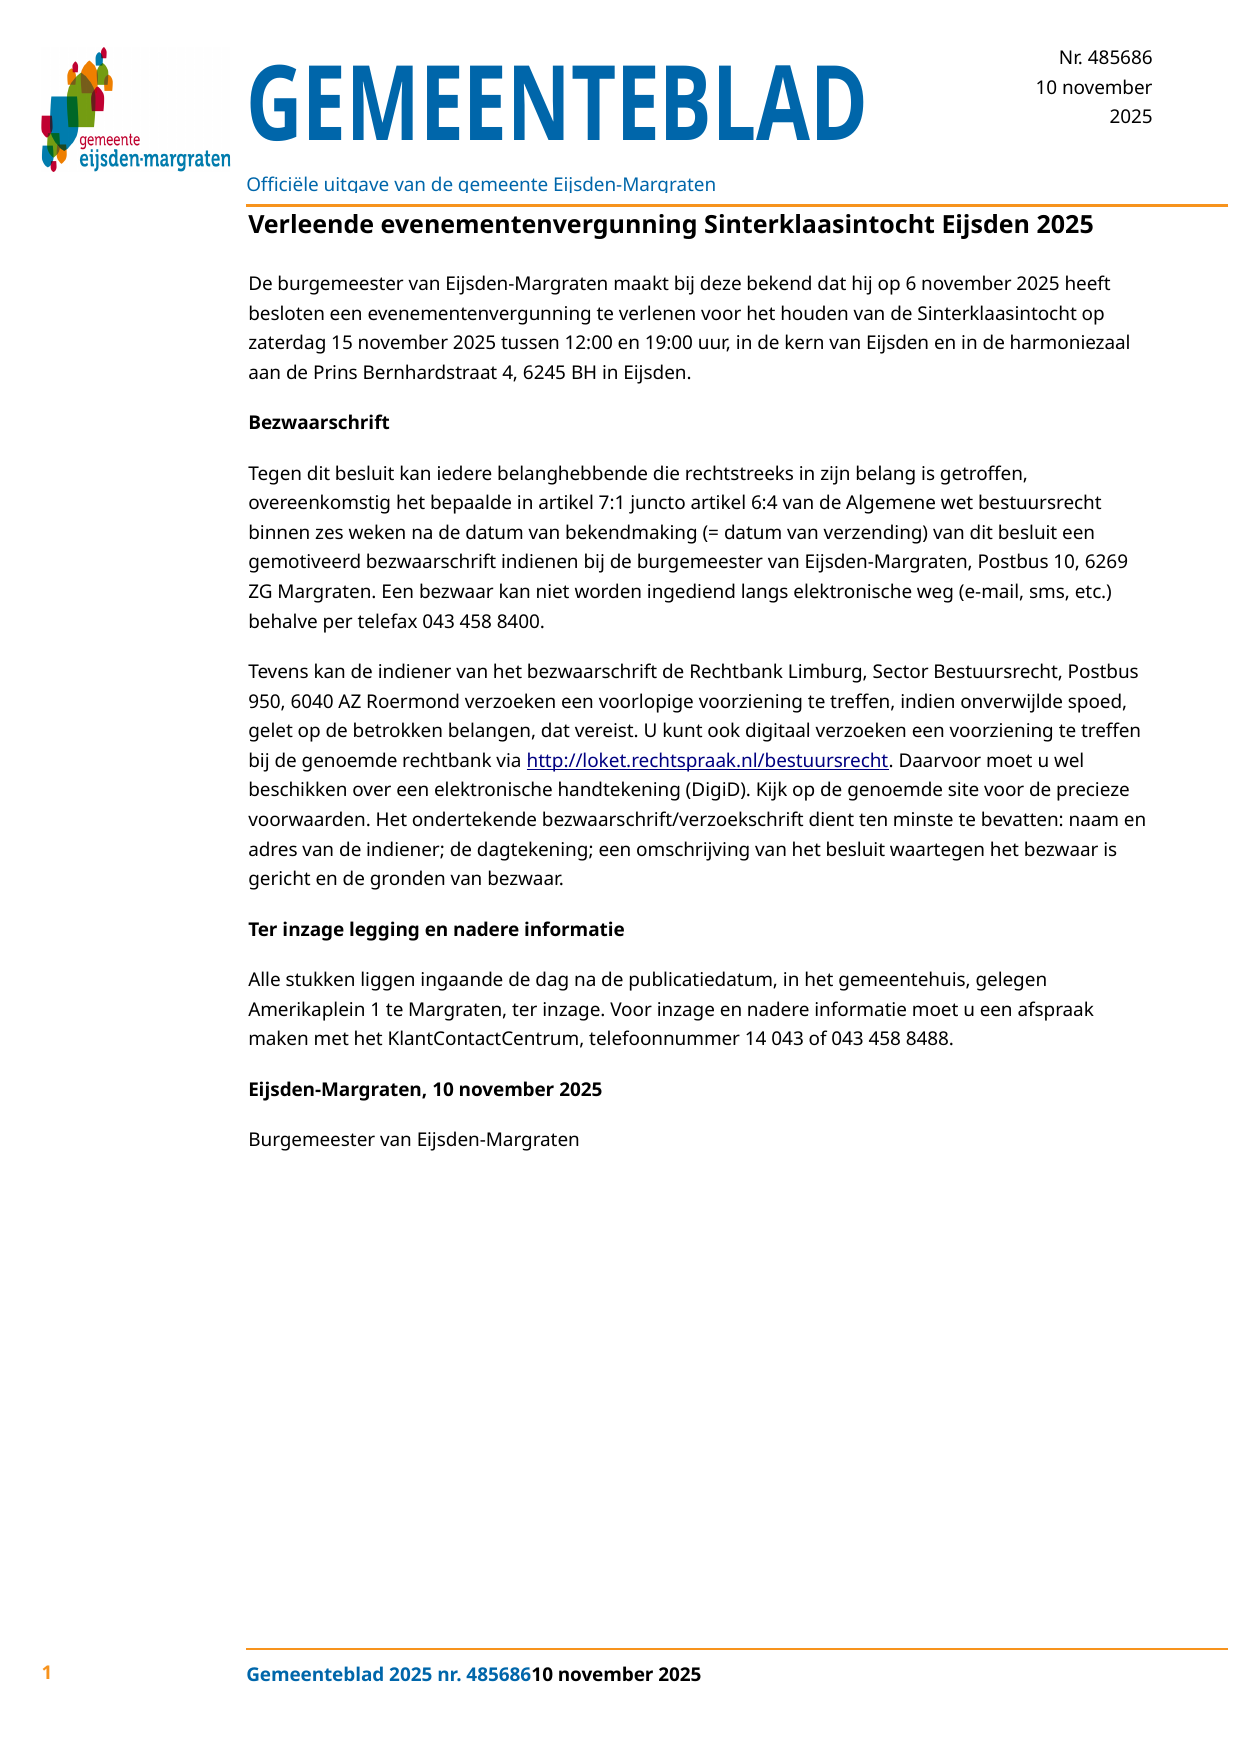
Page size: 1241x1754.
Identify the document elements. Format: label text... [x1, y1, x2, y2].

picture [41, 47, 231, 172]
text Bezwaarschrift [248, 409, 1152, 435]
text Verleende evenementenvergunning Sinterklaasintocht Eijsden 2025 [248, 207, 1152, 241]
text Tegen dit besluit kan iedere belanghebbende die rechtstreeks in zijn belang is getroffen, overeenkomstig het bepaalde in artikel 7:1 juncto artikel 6:4 van de Algemene wet bestuursrecht binnen zes weken na de datum van bekendmaking (= datum van verzending) van dit besluit een gemotiveerd bezwaarschrift indienen bij de burgemeester van Eijsden-Margraten, Postbus 10, 6269 ZG Margraten. Een bezwaar kan niet worden ingediend langs elektronische weg (e-mail, sms, etc.) behalve per telefax 043 458 8400. [248, 460, 1152, 633]
text De burgemeester van Eijsden-Margraten maakt bij deze bekend dat hij op 6 november 2025 heeft besloten een evenementenvergunning te verlenen voor het houden van de Sinterklaasintocht op zaterdag 15 november 2025 tussen 12:00 en 19:00 uur, in de kern van Eijsden en in de harmoniezaal aan de Prins Bernhardstraat 4, 6245 BH in Eijsden. [248, 270, 1152, 385]
text Eijsden-Margraten, 10 november 2025 [248, 1076, 1152, 1101]
text Ter inzage legging en nadere informatie [248, 916, 1152, 941]
text Burgemeester van Eijsden-Margraten [248, 1126, 1152, 1152]
text Alle stukken liggen ingaande de dag na de publicatiedatum, in het gemeentehuis, gelegen Amerikaplein 1 te Margraten, ter inzage. Voor inzage en nadere informatie moet u een afspraak maken met het KlantContactCentrum, telefoonnummer 14 043 of 043 458 8488. [248, 966, 1152, 1051]
text Tevens kan de indiener van het bezwaarschrift de Rechtbank Limburg, Sector Bestuursrecht, Postbus 950, 6040 AZ Roermond verzoeken een voorlopige voorziening te treffen, indien onverwijlde spoed, gelet op de betrokken belangen, dat vereist. U kunt ook digitaal verzoeken een voorziening te treffen bij de genoemde rechtbank via http://loket.rechtspraak.nl/bestuursrecht. Daarvoor moet u wel beschikken over een elektronische handtekening (DigiD). Kijk op de genoemde site voor de precieze voorwaarden. Het ondertekende bezwaarschrift/verzoekschrift dient ten minste te bevatten: naam en adres van de indiener; de dagtekening; een omschrijving van het besluit waartegen het bezwaar is gericht en de gronden van bezwaar. [248, 658, 1152, 891]
